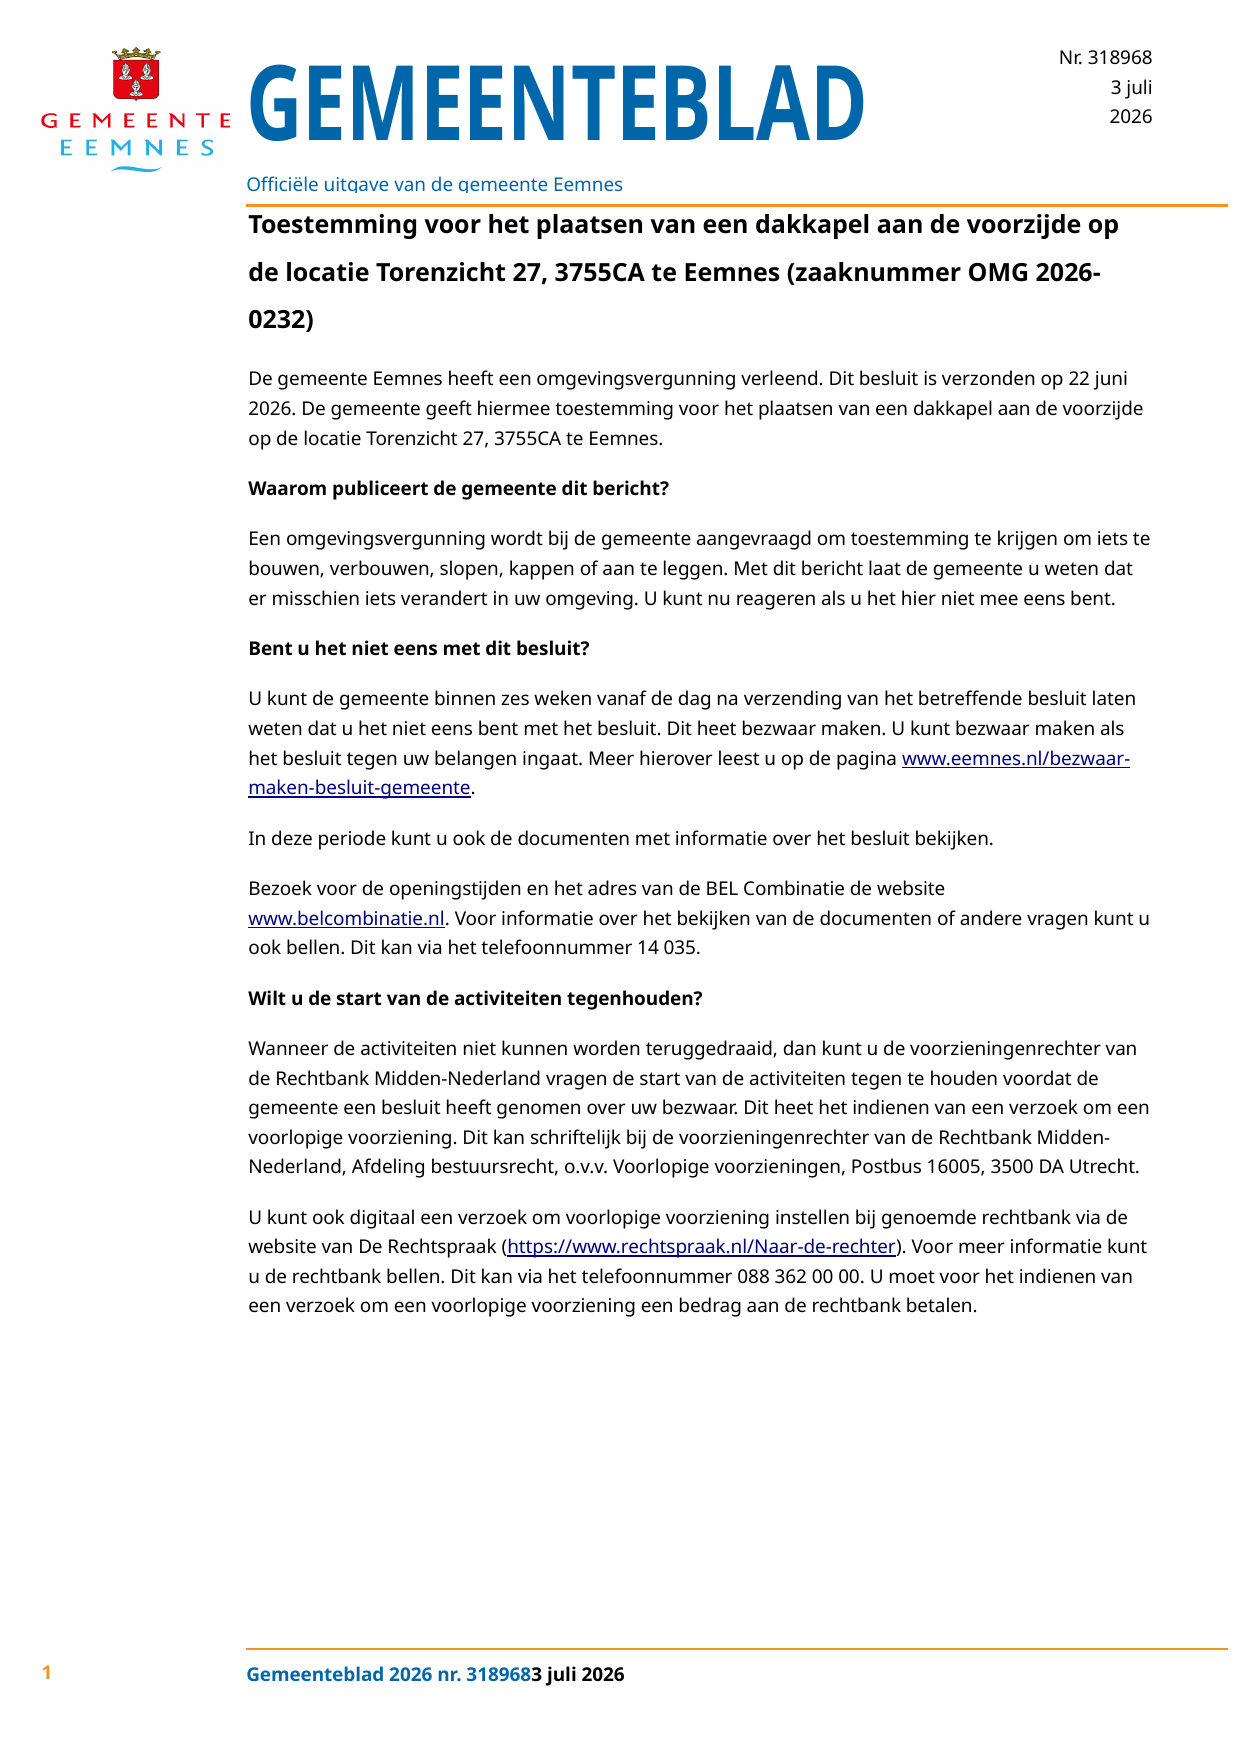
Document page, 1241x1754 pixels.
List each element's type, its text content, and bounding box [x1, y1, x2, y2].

text U kunt ook digitaal een verzoek om voorlopige voorziening instellen bij genoemde rechtbank via de website van De Rechtspraak (https://www.rechtspraak.nl/Naar-de-rechter). Voor meer informatie kunt u de rechtbank bellen. Dit kan via het telefoonnummer 088 362 00 00. U moet voor het indienen van een verzoek om een voorlopige voorziening een bedrag aan de rechtbank betalen. [248, 1204, 1152, 1318]
text Bent u het niet eens met dit besluit? [248, 635, 1152, 661]
text Bezoek voor de openingstijden en het adres van de BEL Combinatie de website www.belcombinatie.nl. Voor informatie over het bekijken van de documenten of andere vragen kunt u ook bellen. Dit kan via het telefoonnummer 14 035. [248, 875, 1152, 960]
picture [41, 47, 231, 172]
text Een omgevingsvergunning wordt bij de gemeente aangevraagd om toestemming te krijgen om iets te bouwen, verbouwen, slopen, kappen of aan te leggen. Met dit bericht laat de gemeente u weten dat er misschien iets verandert in uw omgeving. U kunt nu reageren als u het hier niet mee eens bent. [248, 526, 1152, 610]
text In deze periode kunt u ook de documenten met informatie over het besluit bekijken. [248, 825, 1152, 850]
text Wanneer de activiteiten niet kunnen worden teruggedraaid, dan kunt u de voorzieningenrechter van de Rechtbank Midden-Nederland vragen de start van de activiteiten tegen te houden voordat de gemeente een besluit heeft genomen over uw bezwaar. Dit heet het indienen van een verzoek om een voorlopige voorziening. Dit kan schriftelijk bij de voorzieningenrechter van de Rechtbank Midden-Nederland, Afdeling bestuursrecht, o.v.v. Voorlopige voorzieningen, Postbus 16005, 3500 DA Utrecht. [248, 1035, 1152, 1179]
text De gemeente Eemnes heeft een omgevingsvergunning verleend. Dit besluit is verzonden op 22 juni 2026. De gemeente geeft hiermee toestemming voor het plaatsen van een dakkapel aan de voorzijde op de locatie Torenzicht 27, 3755CA te Eemnes. [248, 366, 1152, 450]
text Waarom publiceert de gemeente dit bericht? [248, 475, 1152, 501]
text Toestemming voor het plaatsen van een dakkapel aan de voorzijde op de locatie Torenzicht 27, 3755CA te Eemnes (zaaknummer OMG 2026-0232) [248, 207, 1152, 336]
text U kunt de gemeente binnen zes weken vanaf de dag na verzending van het betreffende besluit laten weten dat u het niet eens bent met het besluit. Dit heet bezwaar maken. U kunt bezwaar maken als het besluit tegen uw belangen ingaat. Meer hierover leest u op de pagina www.eemnes.nl/bezwaar-maken-besluit-gemeente. [248, 686, 1152, 800]
text Wilt u de start van de activiteiten tegenhouden? [248, 985, 1152, 1010]
